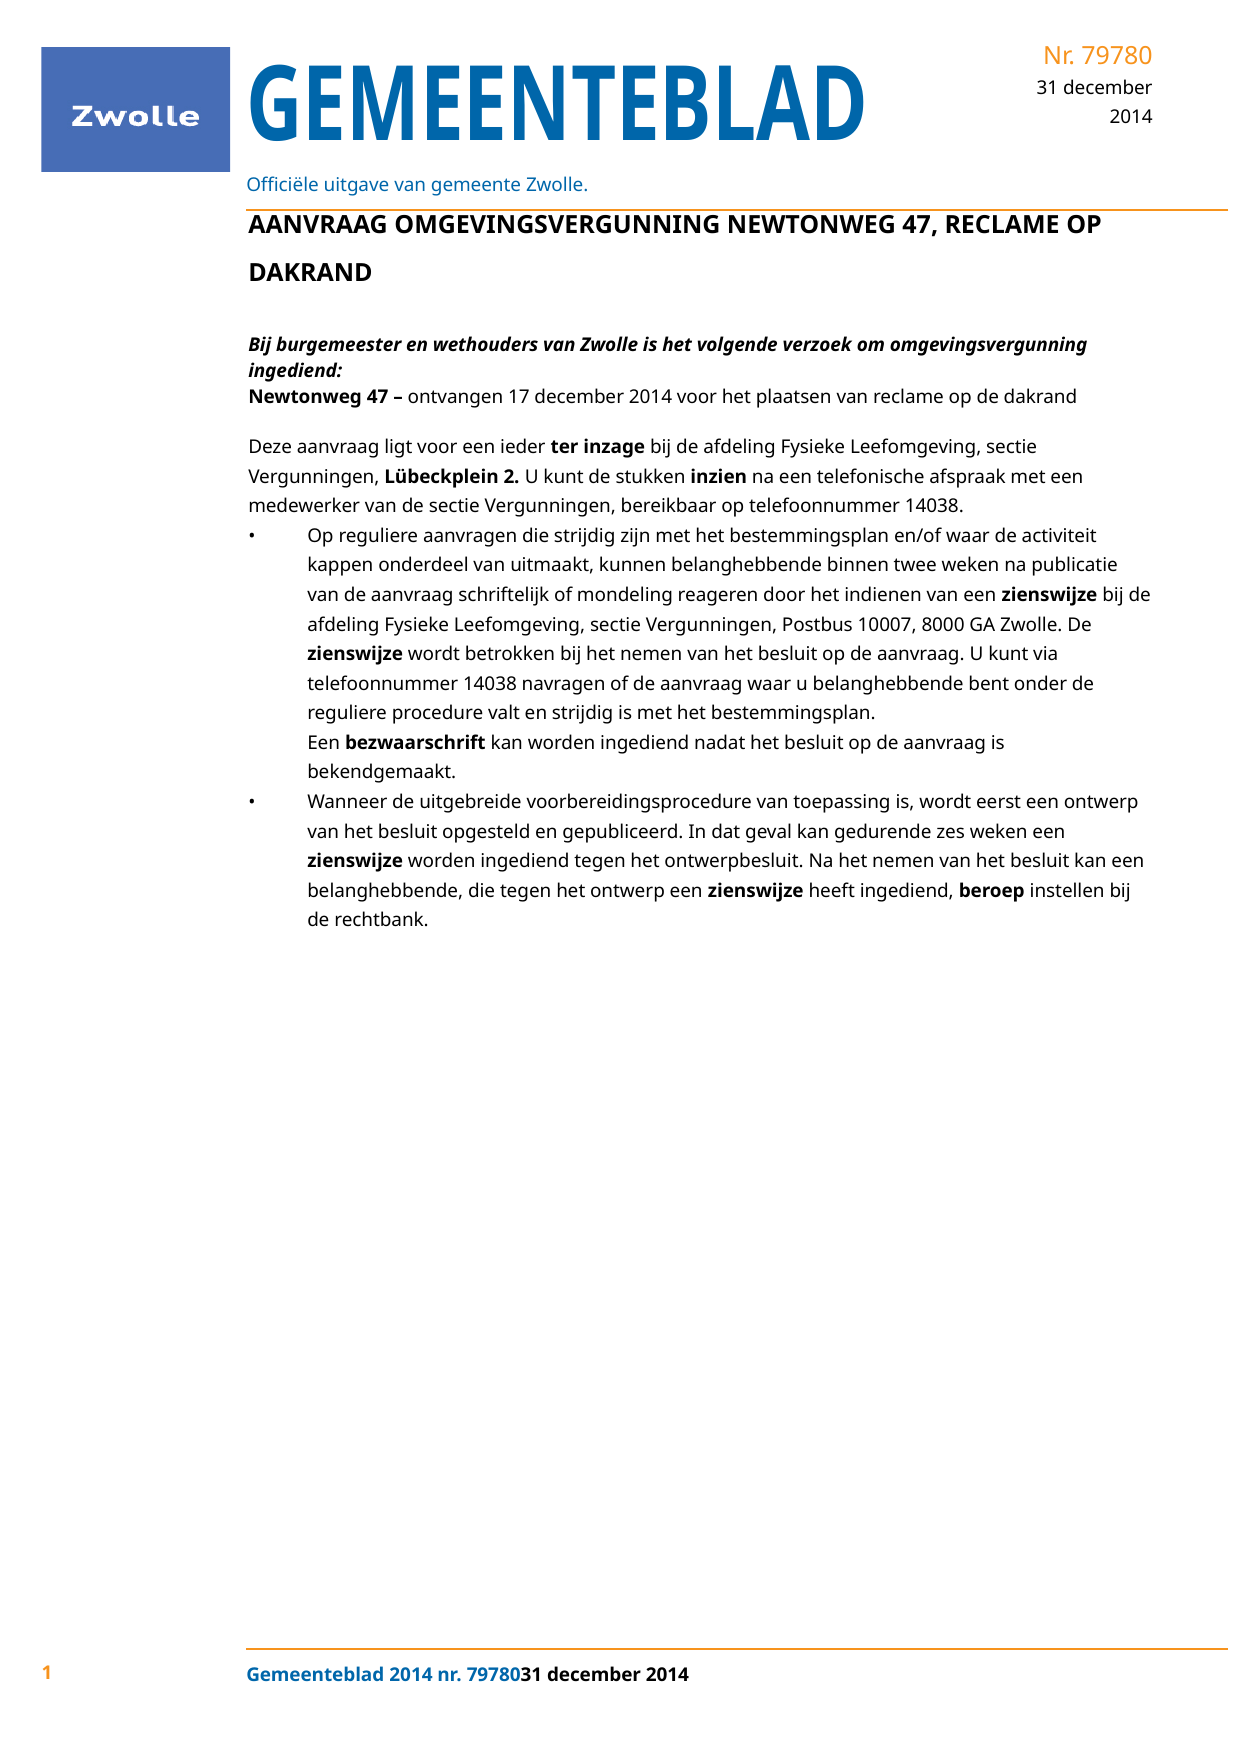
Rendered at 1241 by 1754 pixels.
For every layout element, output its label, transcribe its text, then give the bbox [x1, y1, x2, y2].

picture [41, 47, 231, 172]
list Op reguliere aanvragen die strijdig zijn met het bestemmingsplan en/of waar de activiteit kappen onderdeel van uitmaakt, kunnen belanghebbende binnen twee weken na publicatie van de aanvraag schriftelijk of mondeling reageren door het indienen van een zienswijze bij de afdeling Fysieke Leefomgeving, sectie Vergunningen, Postbus 10007, 8000 GA Zwolle. De zienswijze wordt betrokken bij het nemen van het besluit op de aanvraag. U kunt via telefoonnummer 14038 navragen of de aanvraag waar u belanghebbende bent onder de reguliere procedure valt en strijdig is met het bestemmingsplan. [248, 522, 1152, 725]
text Bij burgemeester en wethouders van Zwolle is het volgende verzoek om omgevingsvergunning ingediend: [248, 331, 1152, 383]
text Deze aanvraag ligt voor een ieder ter inzage bij de afdeling Fysieke Leefomgeving, sectie Vergunningen, Lübeckplein 2. U kunt de stukken inzien na een telefonische afspraak met een medewerker van de sectie Vergunningen, bereikbaar op telefoonnummer 14038. [248, 433, 1152, 518]
list Een bezwaarschrift kan worden ingediend nadat het besluit op de aanvraag is bekendgemaakt. [248, 729, 1152, 784]
list Wanneer de uitgebreide voorbereidingsprocedure van toepassing is, wordt eerst een ontwerp van het besluit opgesteld en gepubliceerd. In dat geval kan gedurende zes weken een zienswijze worden ingediend tegen het ontwerpbesluit. Na het nemen van het besluit kan een belanghebbende, die tegen het ontwerp een zienswijze heeft ingediend, beroep instellen bij de rechtbank. [248, 788, 1152, 932]
text Newtonweg 47 – ontvangen 17 december 2014 voor het plaatsen van reclame op de dakrand [248, 383, 1152, 409]
text AANVRAAG OMGEVINGSVERGUNNING NEWTONWEG 47, RECLAME OP DAKRAND [248, 211, 1152, 288]
